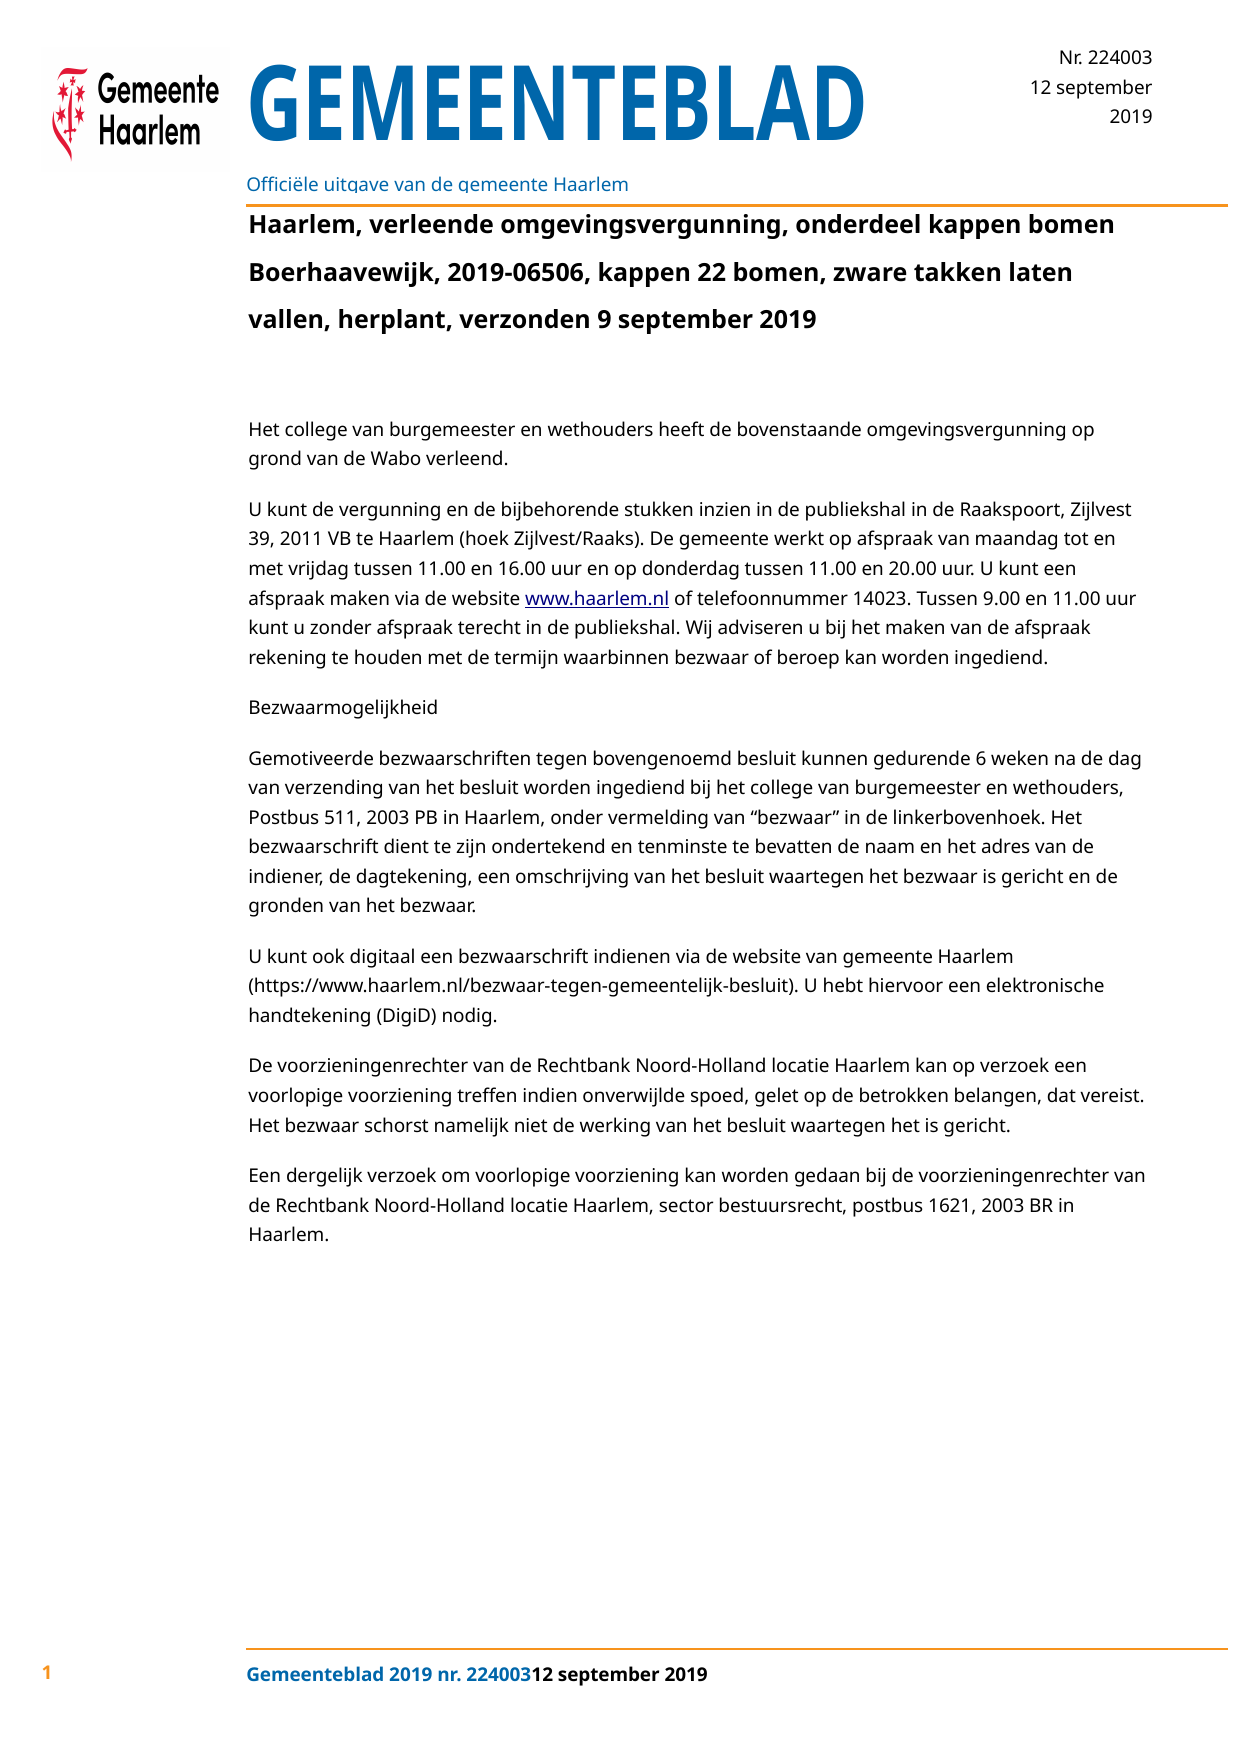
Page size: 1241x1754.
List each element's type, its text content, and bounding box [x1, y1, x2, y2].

text De voorzieningenrechter van de Rechtbank Noord-Holland locatie Haarlem kan op verzoek een voorlopige voorziening treffen indien onverwijlde spoed, gelet op de betrokken belangen, dat vereist. Het bezwaar schorst namelijk niet de werking van het besluit waartegen het is gericht. [248, 1053, 1152, 1137]
text Gemotiveerde bezwaarschriften tegen bovengenoemd besluit kunnen gedurende 6 weken na de dag van verzending van het besluit worden ingediend bij het college van burgemeester en wethouders, Postbus 511, 2003 PB in Haarlem, onder vermelding van “bezwaar” in de linkerbovenhoek. Het bezwaarschrift dient te zijn ondertekend en tenminste te bevatten de naam en het adres van de indiener, de dagtekening, een omschrijving van het besluit waartegen het bezwaar is gericht en de gronden van het bezwaar. [248, 745, 1152, 918]
picture [41, 47, 231, 172]
text U kunt ook digitaal een bezwaarschrift indienen via de website van gemeente Haarlem (https://www.haarlem.nl/bezwaar-tegen-gemeentelijk-besluit). U hebt hiervoor een elektronische handtekening (DigiD) nodig. [248, 943, 1152, 1028]
text Het college van burgemeester en wethouders heeft de bovenstaande omgevingsvergunning op grond van de Wabo verleend. [248, 416, 1152, 471]
text Bezwaarmogelijkheid [248, 694, 1152, 720]
text Haarlem, verleende omgevingsvergunning, onderdeel kappen bomen Boerhaavewijk, 2019-06506, kappen 22 bomen, zware takken laten vallen, herplant, verzonden 9 september 2019 [248, 207, 1152, 336]
text U kunt de vergunning en de bijbehorende stukken inzien in de publiekshal in de Raakspoort, Zijlvest 39, 2011 VB te Haarlem (hoek Zijlvest/Raaks). De gemeente werkt op afspraak van maandag tot en met vrijdag tussen 11.00 en 16.00 uur en op donderdag tussen 11.00 en 20.00 uur. U kunt een afspraak maken via de website www.haarlem.nl of telefoonnummer 14023. Tussen 9.00 en 11.00 uur kunt u zonder afspraak terecht in de publiekshal. Wij adviseren u bij het maken van de afspraak rekening te houden met de termijn waarbinnen bezwaar of beroep kan worden ingediend. [248, 496, 1152, 669]
text Een dergelijk verzoek om voorlopige voorziening kan worden gedaan bij de voorzieningenrechter van de Rechtbank Noord-Holland locatie Haarlem, sector bestuursrecht, postbus 1621, 2003 BR in Haarlem. [248, 1162, 1152, 1247]
